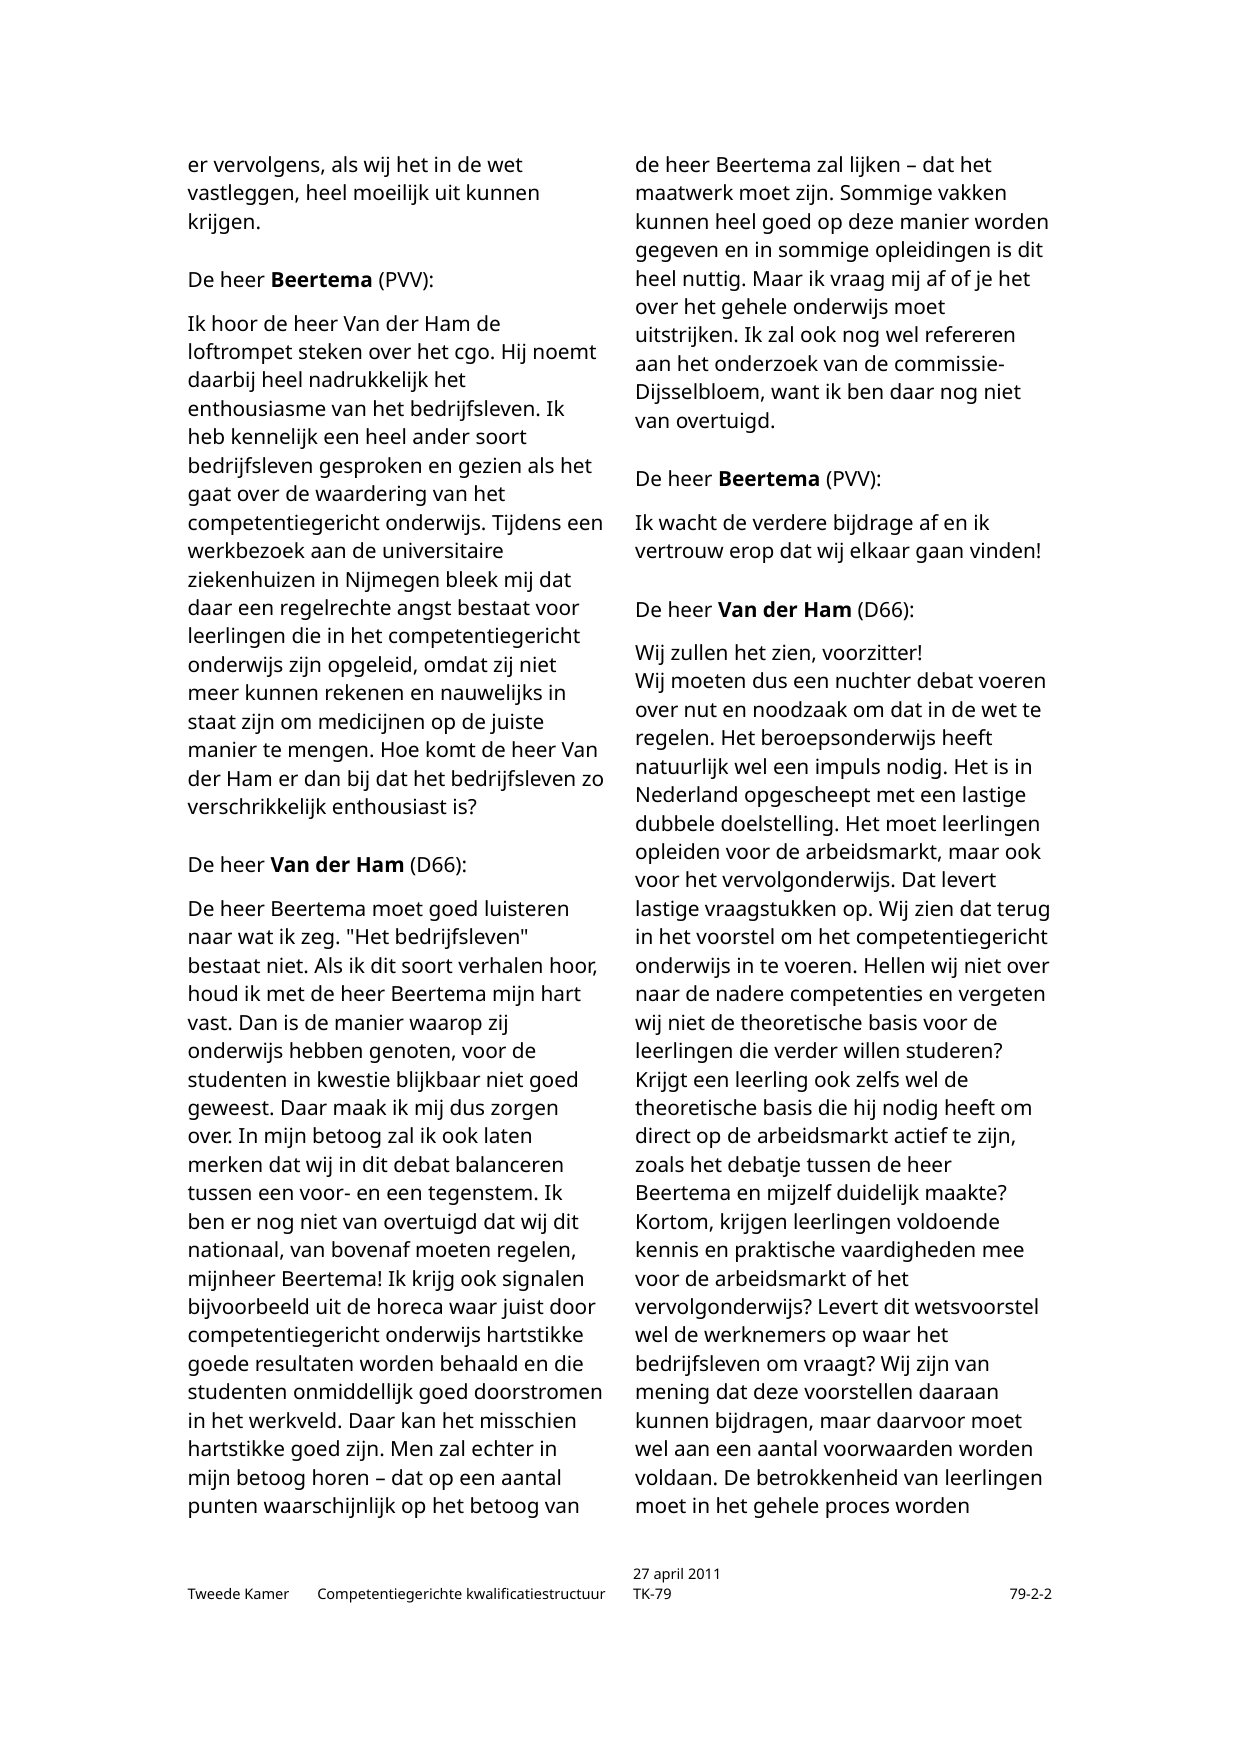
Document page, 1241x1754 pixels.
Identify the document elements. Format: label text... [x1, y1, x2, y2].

text De heer Beertema moet goed luisteren naar wat ik zeg. "Het bedrijfsleven" bestaat niet. Als ik dit soort verhalen hoor, houd ik met de heer Beertema mijn hart vast. Dan is de manier waarop zij onderwijs hebben genoten, voor de studenten in kwestie blijkbaar niet goed geweest. Daar maak ik mij dus zorgen over. In mijn betoog zal ik ook laten merken dat wij in dit debat balanceren tussen een voor- en een tegenstem. Ik ben er nog niet van overtuigd dat wij dit nationaal, van bovenaf moeten regelen, mijnheer Beertema! Ik krijg ook signalen bijvoorbeeld uit de horeca waar juist door competentiegericht onderwijs hartstikke goede resultaten worden behaald en die studenten onmiddellijk goed doorstromen in het werkveld. Daar kan het misschien hartstikke goed zijn. Men zal echter in mijn betoog horen – dat op een aantal punten waarschijnlijk op het betoog van [187, 894, 605, 1520]
text er vervolgens, als wij het in de wet vastleggen, heel moeilijk uit kunnen krijgen. [187, 150, 605, 235]
text Ik hoor de heer Van der Ham de loftrompet steken over het cgo. Hij noemt daarbij heel nadrukkelijk het enthousiasme van het bedrijfsleven. Ik heb kennelijk een heel ander soort bedrijfsleven gesproken en gezien als het gaat over de waardering van het competentiegericht onderwijs. Tijdens een werkbezoek aan de universitaire ziekenhuizen in Nijmegen bleek mij dat daar een regelrechte angst bestaat voor leerlingen die in het competentiegericht onderwijs zijn opgeleid, omdat zij niet meer kunnen rekenen en nauwelijks in staat zijn om medicijnen op de juiste manier te mengen. Hoe komt de heer Van der Ham er dan bij dat het bedrijfsleven zo verschrikkelijk enthousiast is? [187, 309, 605, 821]
text De heer Van der Ham (D66): [187, 851, 605, 879]
text De heer Van der Ham (D66): [635, 595, 1053, 623]
text Ik wacht de verdere bijdrage af en ik vertrouw erop dat wij elkaar gaan vinden! [635, 508, 1053, 565]
text De heer Beertema (PVV): [635, 464, 1053, 493]
text de heer Beertema zal lijken – dat het maatwerk moet zijn. Sommige vakken kunnen heel goed op deze manier worden gegeven en in sommige opleidingen is dit heel nuttig. Maar ik vraag mij af of je het over het gehele onderwijs moet uitstrijken. Ik zal ook nog wel refereren aan het onderzoek van de commissie-Dijsselbloem, want ik ben daar nog niet van overtuigd. [635, 150, 1053, 434]
text Wij moeten dus een nuchter debat voeren over nut en noodzaak om dat in de wet te regelen. Het beroepsonderwijs heeft natuurlijk wel een impuls nodig. Het is in Nederland opgescheept met een lastige dubbele doelstelling. Het moet leerlingen opleiden voor de arbeidsmarkt, maar ook voor het vervolgonderwijs. Dat levert lastige vraagstukken op. Wij zien dat terug in het voorstel om het competentiegericht onderwijs in te voeren. Hellen wij niet over naar de nadere competenties en vergeten wij niet de theoretische basis voor de leerlingen die verder willen studeren? Krijgt een leerling ook zelfs wel de theoretische basis die hij nodig heeft om direct op de arbeidsmarkt actief te zijn, zoals het debatje tussen de heer Beertema en mijzelf duidelijk maakte? Kortom, krijgen leerlingen voldoende kennis en praktische vaardigheden mee voor de arbeidsmarkt of het vervolgonderwijs? Levert dit wetsvoorstel wel de werknemers op waar het bedrijfsleven om vraagt? Wij zijn van mening dat deze voorstellen daaraan kunnen bijdragen, maar daarvoor moet wel aan een aantal voorwaarden worden voldaan. De betrokkenheid van leerlingen moet in het gehele proces worden [635, 667, 1053, 1520]
text Wij zullen het zien, voorzitter! [635, 638, 1053, 667]
text De heer Beertema (PVV): [187, 265, 605, 294]
